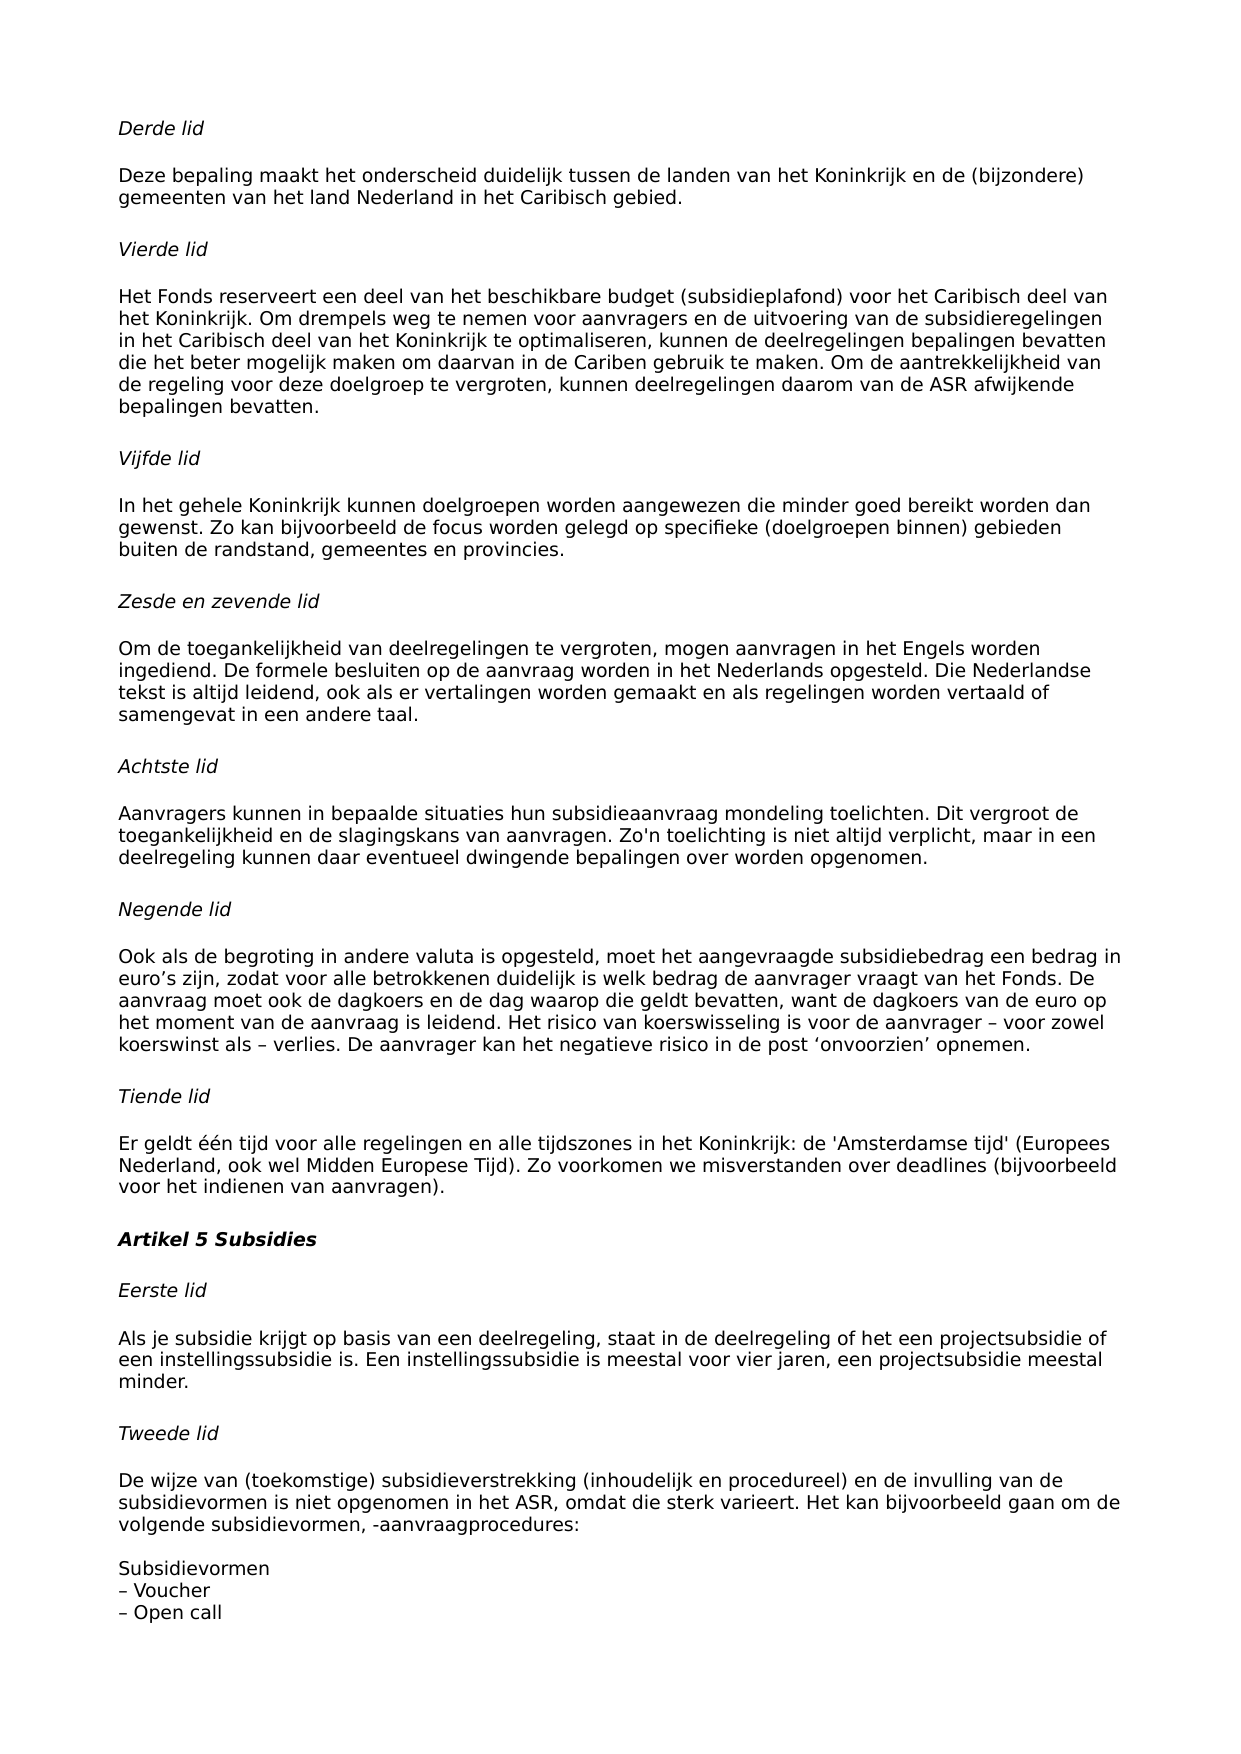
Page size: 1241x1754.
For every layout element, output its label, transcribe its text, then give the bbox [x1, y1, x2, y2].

subtitle Derde lid [118, 118, 1122, 140]
subtitle Negende lid [118, 899, 1122, 921]
text Subsidievormen [118, 1558, 1122, 1580]
text Er geldt één tijd voor alle regelingen en alle tijdszones in het Koninkrijk: de 'Amsterdamse tijd' (Europees Nederland, ook wel Midden Europese Tijd). Zo voorkomen we misverstanden over deadlines (bijvoorbeeld voor het indienen van aanvragen). [118, 1132, 1122, 1198]
text Het Fonds reserveert een deel van het beschikbare budget (subsidieplafond) voor het Caribisch deel van het Koninkrijk. Om drempels weg te nemen voor aanvragers en de uitvoering van de subsidieregelingen in het Caribisch deel van het Koninkrijk te optimaliseren, kunnen de deelregelingen bepalingen bevatten die het beter mogelijk maken om daarvan in de Cariben gebruik te maken. Om de aantrekkelijkheid van de regeling voor deze doelgroep te vergroten, kunnen deelregelingen daarom van de ASR afwijkende bepalingen bevatten. [118, 286, 1122, 418]
text Om de toegankelijkheid van deelregelingen te vergroten, mogen aanvragen in het Engels worden ingediend. De formele besluiten op de aanvraag worden in het Nederlands opgesteld. Die Nederlandse tekst is altijd leidend, ook als er vertalingen worden gemaakt en als regelingen worden vertaald of samengevat in een andere taal. [118, 638, 1122, 726]
subtitle Vierde lid [118, 239, 1122, 261]
text In het gehele Koninkrijk kunnen doelgroepen worden aangewezen die minder goed bereikt worden dan gewenst. Zo kan bijvoorbeeld de focus worden gelegd op specifieke (doelgroepen binnen) gebieden buiten de randstand, gemeentes en provincies. [118, 495, 1122, 561]
text De wijze van (toekomstige) subsidieverstrekking (inhoudelijk en procedureel) en de invulling van de subsidievormen is niet opgenomen in het ASR, omdat die sterk varieert. Het kan bijvoorbeeld gaan om de volgende subsidievormen, -aanvraagprocedures: [118, 1470, 1122, 1536]
text Ook als de begroting in andere valuta is opgesteld, moet het aangevraagde subsidiebedrag een bedrag in euro’s zijn, zodat voor alle betrokkenen duidelijk is welk bedrag de aanvrager vraagt van het Fonds. De aanvraag moet ook de dagkoers en de dag waarop die geldt bevatten, want de dagkoers van de euro op het moment van de aanvraag is leidend. Het risico van koerswisseling is voor de aanvrager – voor zowel koerswinst als – verlies. De aanvrager kan het negatieve risico in de post ‘onvoorzien’ opnemen. [118, 946, 1122, 1056]
text – Voucher [118, 1580, 1122, 1602]
subtitle Achtste lid [118, 756, 1122, 778]
subtitle Eerste lid [118, 1280, 1122, 1302]
text Deze bepaling maakt het onderscheid duidelijk tussen de landen van het Koninkrijk en de (bijzondere) gemeenten van het land Nederland in het Caribisch gebied. [118, 165, 1122, 209]
subtitle Zesde en zevende lid [118, 591, 1122, 613]
text – Open call [118, 1602, 1122, 1624]
text Als je subsidie krijgt op basis van een deelregeling, staat in de deelregeling of het een projectsubsidie of een instellingssubsidie is. Een instellingssubsidie is meestal voor vier jaren, een projectsubsidie meestal minder. [118, 1327, 1122, 1393]
subtitle Artikel 5 Subsidies [118, 1228, 1122, 1250]
subtitle Vijfde lid [118, 448, 1122, 470]
subtitle Tiende lid [118, 1086, 1122, 1107]
text Aanvragers kunnen in bepaalde situaties hun subsidieaanvraag mondeling toelichten. Dit vergroot de toegankelijkheid en de slagingskans van aanvragen. Zo'n toelichting is niet altijd verplicht, maar in een deelregeling kunnen daar eventueel dwingende bepalingen over worden opgenomen. [118, 803, 1122, 869]
subtitle Tweede lid [118, 1423, 1122, 1445]
